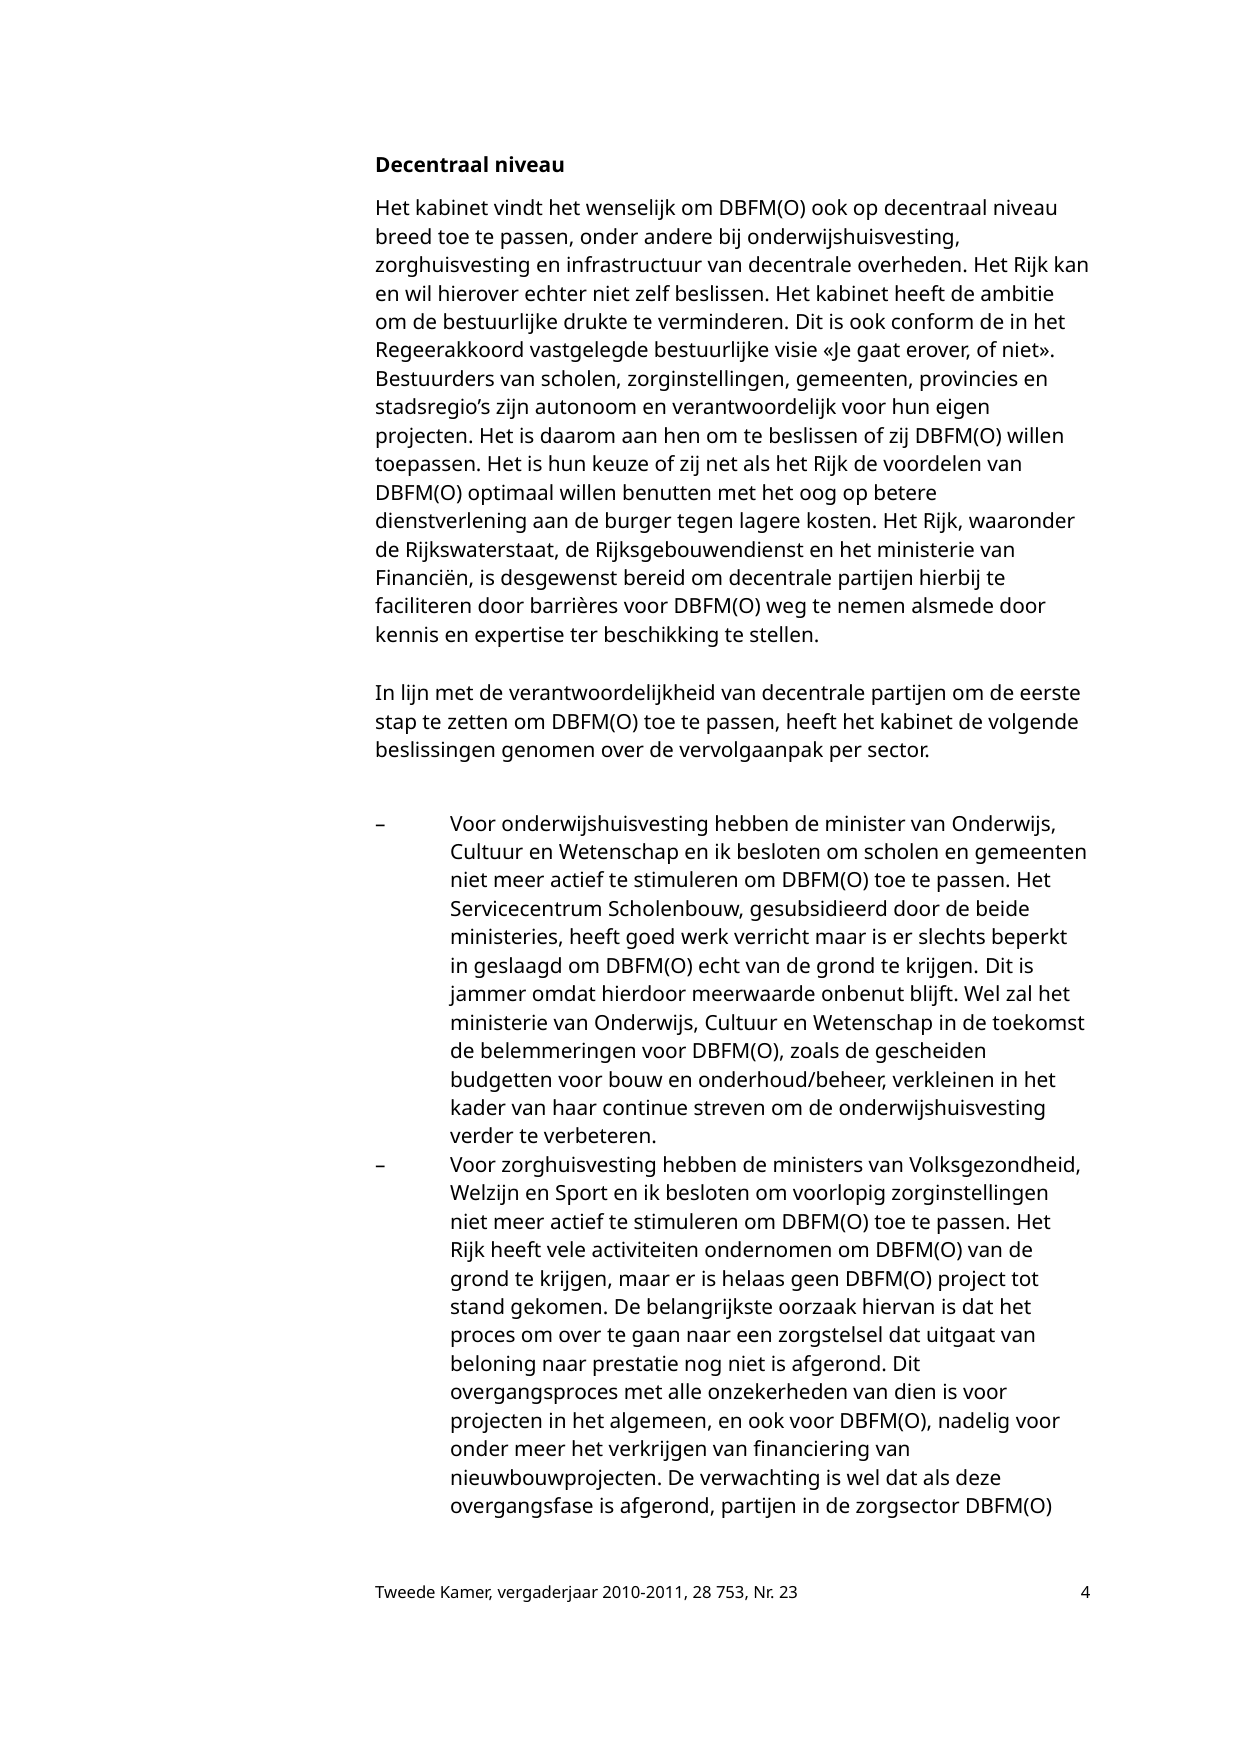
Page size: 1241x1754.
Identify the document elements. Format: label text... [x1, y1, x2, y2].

text Decentraal niveau [375, 150, 1090, 178]
text Het kabinet vindt het wenselijk om DBFM(O) ook op decentraal niveau breed toe te passen, onder andere bij onderwijshuisvesting, zorghuisvesting en infrastructuur van decentrale overheden. Het Rijk kan en wil hierover echter niet zelf beslissen. Het kabinet heeft de ambitie om de bestuurlijke drukte te verminderen. Dit is ook conform de in het Regeerakkoord vastgelegde bestuurlijke visie «Je gaat erover, of niet». Bestuurders van scholen, zorginstellingen, gemeenten, provincies en stadsregio’s zijn autonoom en verantwoordelijk voor hun eigen projecten. Het is daarom aan hen om te beslissen of zij DBFM(O) willen toepassen. Het is hun keuze of zij net als het Rijk de voordelen van DBFM(O) optimaal willen benutten met het oog op betere dienstverlening aan de burger tegen lagere kosten. Het Rijk, waaronder de Rijkswaterstaat, de Rijksgebouwendienst en het ministerie van Financiën, is desgewenst bereid om decentrale partijen hierbij te faciliteren door barrières voor DBFM(O) weg te nemen alsmede door kennis en expertise ter beschikking te stellen. [375, 193, 1090, 648]
text In lijn met de verantwoordelijkheid van decentrale partijen om de eerste stap te zetten om DBFM(O) toe te passen, heeft het kabinet de volgende beslissingen genomen over de vervolgaanpak per sector. [375, 678, 1090, 764]
list Voor zorghuisvesting hebben de ministers van Volksgezondheid, Welzijn en Sport en ik besloten om voorlopig zorginstellingen niet meer actief te stimuleren om DBFM(O) toe te passen. Het Rijk heeft vele activiteiten ondernomen om DBFM(O) van de grond te krijgen, maar er is helaas geen DBFM(O) project tot stand gekomen. De belangrijkste oorzaak hiervan is dat het proces om over te gaan naar een zorgstelsel dat uitgaat van beloning naar prestatie nog niet is afgerond. Dit overgangsproces met alle onzekerheden van dien is voor projecten in het algemeen, en ook voor DBFM(O), nadelig voor onder meer het verkrijgen van financiering van nieuwbouwprojecten. De verwachting is wel dat als deze overgangsfase is afgerond, partijen in de zorgsector DBFM(O) [375, 1150, 1090, 1520]
list Voor onderwijshuisvesting hebben de minister van Onderwijs, Cultuur en Wetenschap en ik besloten om scholen en gemeenten niet meer actief te stimuleren om DBFM(O) toe te passen. Het Servicecentrum Scholenbouw, gesubsidieerd door de beide ministeries, heeft goed werk verricht maar is er slechts beperkt in geslaagd om DBFM(O) echt van de grond te krijgen. Dit is jammer omdat hierdoor meerwaarde onbenut blijft. Wel zal het ministerie van Onderwijs, Cultuur en Wetenschap in de toekomst de belemmeringen voor DBFM(O), zoals de gescheiden budgetten voor bouw en onderhoud/beheer, verkleinen in het kader van haar continue streven om de onderwijshuisvesting verder te verbeteren. [375, 809, 1090, 1150]
